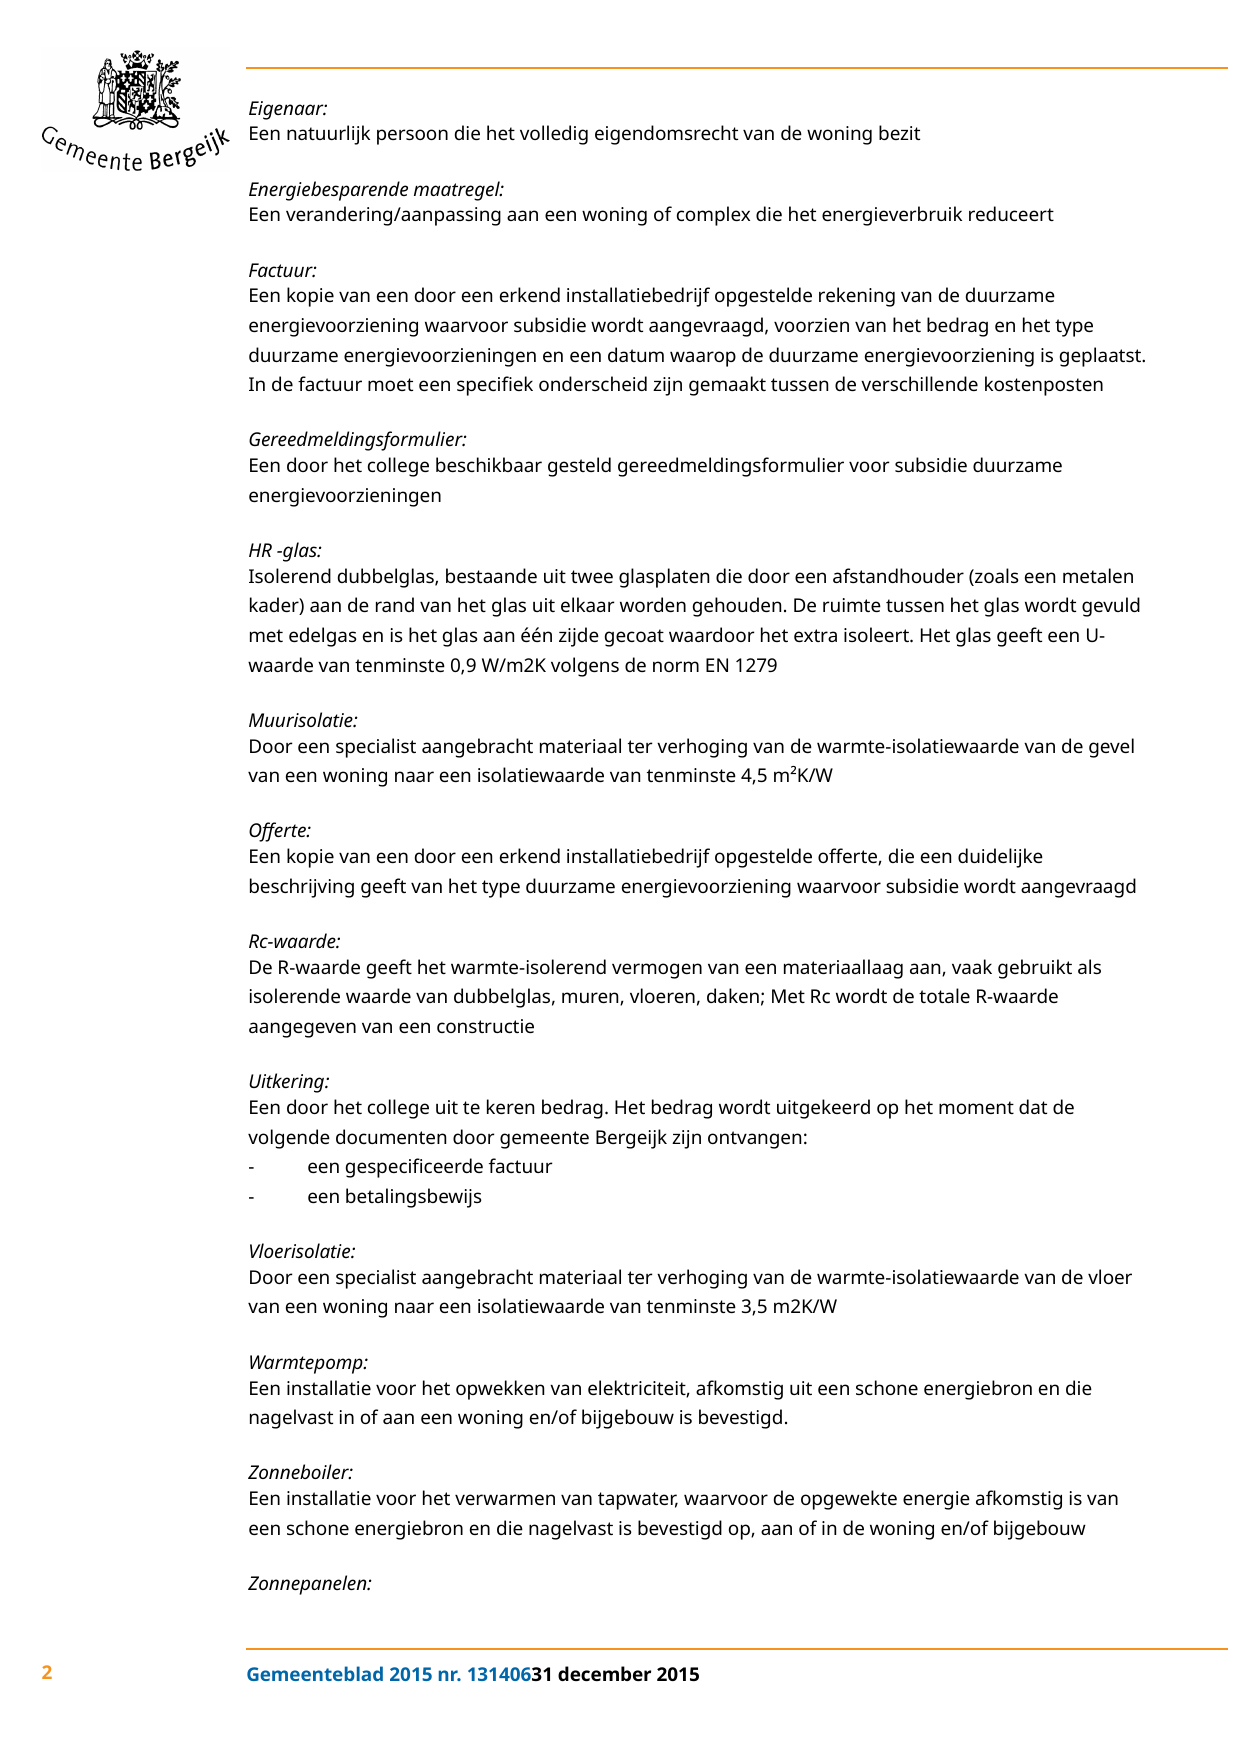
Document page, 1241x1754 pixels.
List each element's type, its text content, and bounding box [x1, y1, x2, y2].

text Offerte: [248, 818, 1152, 843]
text Een kopie van een door een erkend installatiebedrijf opgestelde rekening van de duurzame energievoorziening waarvoor subsidie wordt aangevraagd, voorzien van het bedrag en het type duurzame energievoorzieningen en een datum waarop de duurzame energievoorziening is geplaatst. In de factuur moet een specifiek onderscheid zijn gemaakt tussen de verschillende kostenposten [248, 283, 1152, 397]
list een gespecificeerde factuur [248, 1153, 1152, 1179]
text Isolerend dubbelglas, bestaande uit twee glasplaten die door een afstandhouder (zoals een metalen kader) aan de rand van het glas uit elkaar worden gehouden. De ruimte tussen het glas wordt gevuld met edelgas en is het glas aan één zijde gecoat waardoor het extra isoleert. Het glas geeft een U-waarde van tenminste 0,9 W/m2K volgens de norm EN 1279 [248, 563, 1152, 677]
text Een installatie voor het verwarmen van tapwater, waarvoor de opgewekte energie afkomstig is van een schone energiebron en die nagelvast is bevestigd op, aan of in de woning en/of bijgebouw [248, 1485, 1152, 1541]
list een betalingsbewijs [248, 1183, 1152, 1209]
text Gereedmeldingsformulier: [248, 427, 1152, 452]
text Rc-waarde: [248, 928, 1152, 954]
text Energiebesparende maatregel: [248, 176, 1152, 202]
text Een kopie van een door een erkend installatiebedrijf opgestelde offerte, die een duidelijke beschrijving geeft van het type duurzame energievoorziening waarvoor subsidie wordt aangevraagd [248, 843, 1152, 899]
text Zonnepanelen: [248, 1570, 1152, 1596]
text Een door het college uit te keren bedrag. Het bedrag wordt uitgekeerd op het moment dat de volgende documenten door gemeente Bergeijk zijn ontvangen: [248, 1094, 1152, 1149]
text Zonneboiler: [248, 1459, 1152, 1485]
text Een natuurlijk persoon die het volledig eigendomsrecht van de woning bezit [248, 121, 1152, 146]
text Een installatie voor het opwekken van elektriciteit, afkomstig uit een schone energiebron en die nagelvast in of aan een woning en/of bijgebouw is bevestigd. [248, 1375, 1152, 1430]
text Uitkering: [248, 1068, 1152, 1094]
text Eigenaar: [248, 95, 1152, 121]
text HR -glas: [248, 537, 1152, 563]
text De R-waarde geeft het warmte-isolerend vermogen van een materiaallaag aan, vaak gebruikt als isolerende waarde van dubbelglas, muren, vloeren, daken; Met Rc wordt de totale R-waarde aangegeven van een constructie [248, 954, 1152, 1039]
text Muurisolatie: [248, 707, 1152, 733]
text Warmtepomp: [248, 1349, 1152, 1375]
picture [41, 47, 231, 172]
text Vloerisolatie: [248, 1238, 1152, 1264]
text Door een specialist aangebracht materiaal ter verhoging van de warmte-isolatiewaarde van de vloer van een woning naar een isolatiewaarde van tenminste 3,5 m2K/W [248, 1264, 1152, 1319]
text Een door het college beschikbaar gesteld gereedmeldingsformulier voor subsidie duurzame energievoorzieningen [248, 452, 1152, 508]
text Factuur: [248, 257, 1152, 283]
text Een verandering/aanpassing aan een woning of complex die het energieverbruik reduceert [248, 202, 1152, 227]
text Door een specialist aangebracht materiaal ter verhoging van de warmte-isolatiewaarde van de gevel van een woning naar een isolatiewaarde van tenminste 4,5 m²K/W [248, 733, 1152, 788]
